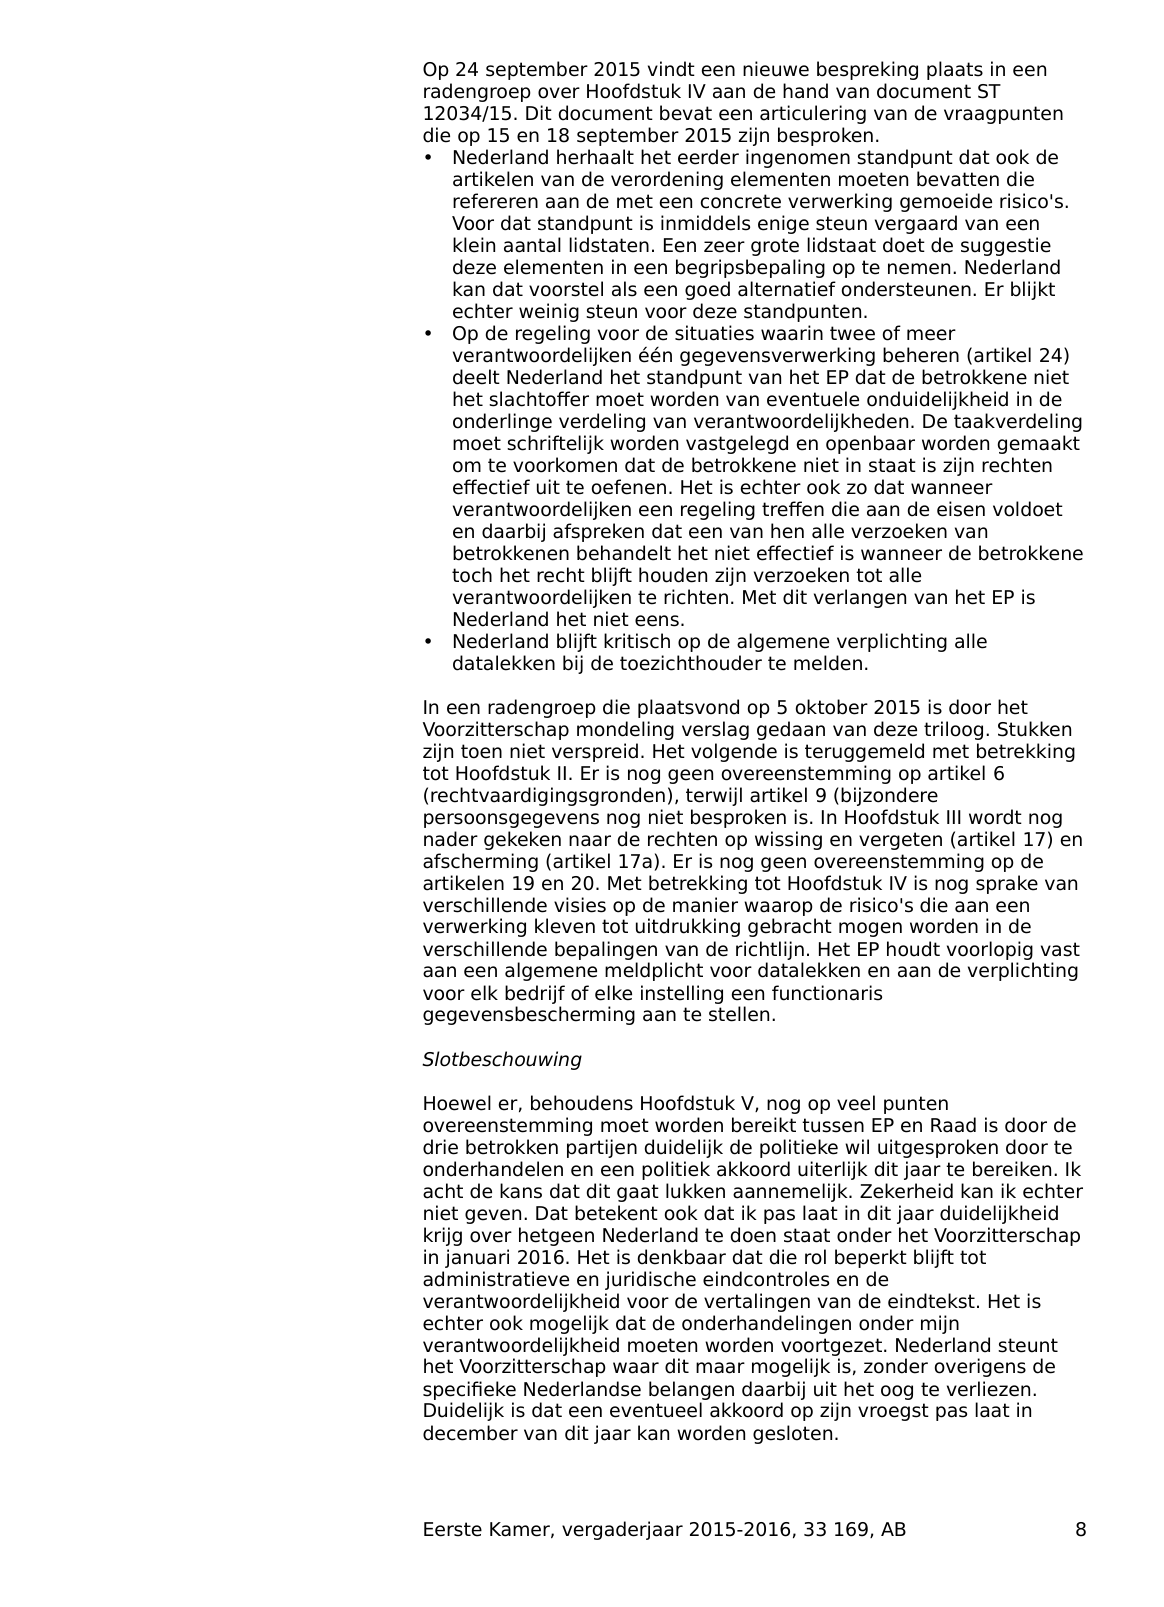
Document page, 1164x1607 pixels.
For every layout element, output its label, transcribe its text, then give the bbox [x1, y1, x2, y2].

text • Op de regeling voor de situaties waarin twee of meer verantwoordelijken één gegevensverwerking beheren (artikel 24) deelt Nederland het standpunt van het EP dat de betrokkene niet het slachtoffer moet worden van eventuele onduidelijkheid in de onderlinge verdeling van verantwoordelijkheden. De taakverdeling moet schriftelijk worden vastgelegd en openbaar worden gemaakt om te voorkomen dat de betrokkene niet in staat is zijn rechten effectief uit te oefenen. Het is echter ook zo dat wanneer verantwoordelijken een regeling treffen die aan de eisen voldoet en daarbij afspreken dat een van hen alle verzoeken van betrokkenen behandelt het niet effectief is wanneer de betrokkene toch het recht blijft houden zijn verzoeken tot alle verantwoordelijken te richten. Met dit verlangen van het EP is Nederland het niet eens. [422, 323, 1087, 631]
text • Nederland blijft kritisch op de algemene verplichting alle datalekken bij de toezichthouder te melden. [422, 631, 1087, 674]
text Hoewel er, behoudens Hoofdstuk V, nog op veel punten overeenstemming moet worden bereikt tussen EP en Raad is door de drie betrokken partijen duidelijk de politieke wil uitgesproken door te onderhandelen en een politiek akkoord uiterlijk dit jaar te bereiken. Ik acht de kans dat dit gaat lukken aannemelijk. Zekerheid kan ik echter niet geven. Dat betekent ook dat ik pas laat in dit jaar duidelijkheid krijg over hetgeen Nederland te doen staat onder het Voorzitterschap in januari 2016. Het is denkbaar dat die rol beperkt blijft tot administratieve en juridische eindcontroles en de verantwoordelijkheid voor de vertalingen van de eindtekst. Het is echter ook mogelijk dat de onderhandelingen onder mijn verantwoordelijkheid moeten worden voortgezet. Nederland steunt het Voorzitterschap waar dit maar mogelijk is, zonder overigens de specifieke Nederlandse belangen daarbij uit het oog te verliezen. Duidelijk is dat een eventueel akkoord op zijn vroegst pas laat in december van dit jaar kan worden gesloten. [422, 1093, 1087, 1444]
subtitle Slotbeschouwing [422, 1048, 1087, 1071]
text Op 24 september 2015 vindt een nieuwe bespreking plaats in een radengroep over Hoofdstuk IV aan de hand van document ST 12034/15. Dit document bevat een articulering van de vraagpunten die op 15 en 18 september 2015 zijn besproken. [422, 59, 1087, 147]
text • Nederland herhaalt het eerder ingenomen standpunt dat ook de artikelen van de verordening elementen moeten bevatten die refereren aan de met een concrete verwerking gemoeide risico's. Voor dat standpunt is inmiddels enige steun vergaard van een klein aantal lidstaten. Een zeer grote lidstaat doet de suggestie deze elementen in een begripsbepaling op te nemen. Nederland kan dat voorstel als een goed alternatief ondersteunen. Er blijkt echter weinig steun voor deze standpunten. [422, 147, 1087, 323]
text In een radengroep die plaatsvond op 5 oktober 2015 is door het Voorzitterschap mondeling verslag gedaan van deze triloog. Stukken zijn toen niet verspreid. Het volgende is teruggemeld met betrekking tot Hoofdstuk II. Er is nog geen overeenstemming op artikel 6 (rechtvaardigingsgronden), terwijl artikel 9 (bijzondere persoonsgegevens nog niet besproken is. In Hoofdstuk III wordt nog nader gekeken naar de rechten op wissing en vergeten (artikel 17) en afscherming (artikel 17a). Er is nog geen overeenstemming op de artikelen 19 en 20. Met betrekking tot Hoofdstuk IV is nog sprake van verschillende visies op de manier waarop de risico's die aan een verwerking kleven tot uitdrukking gebracht mogen worden in de verschillende bepalingen van de richtlijn. Het EP houdt voorlopig vast aan een algemene meldplicht voor datalekken en aan de verplichting voor elk bedrijf of elke instelling een functionaris gegevensbescherming aan te stellen. [422, 697, 1087, 1026]
